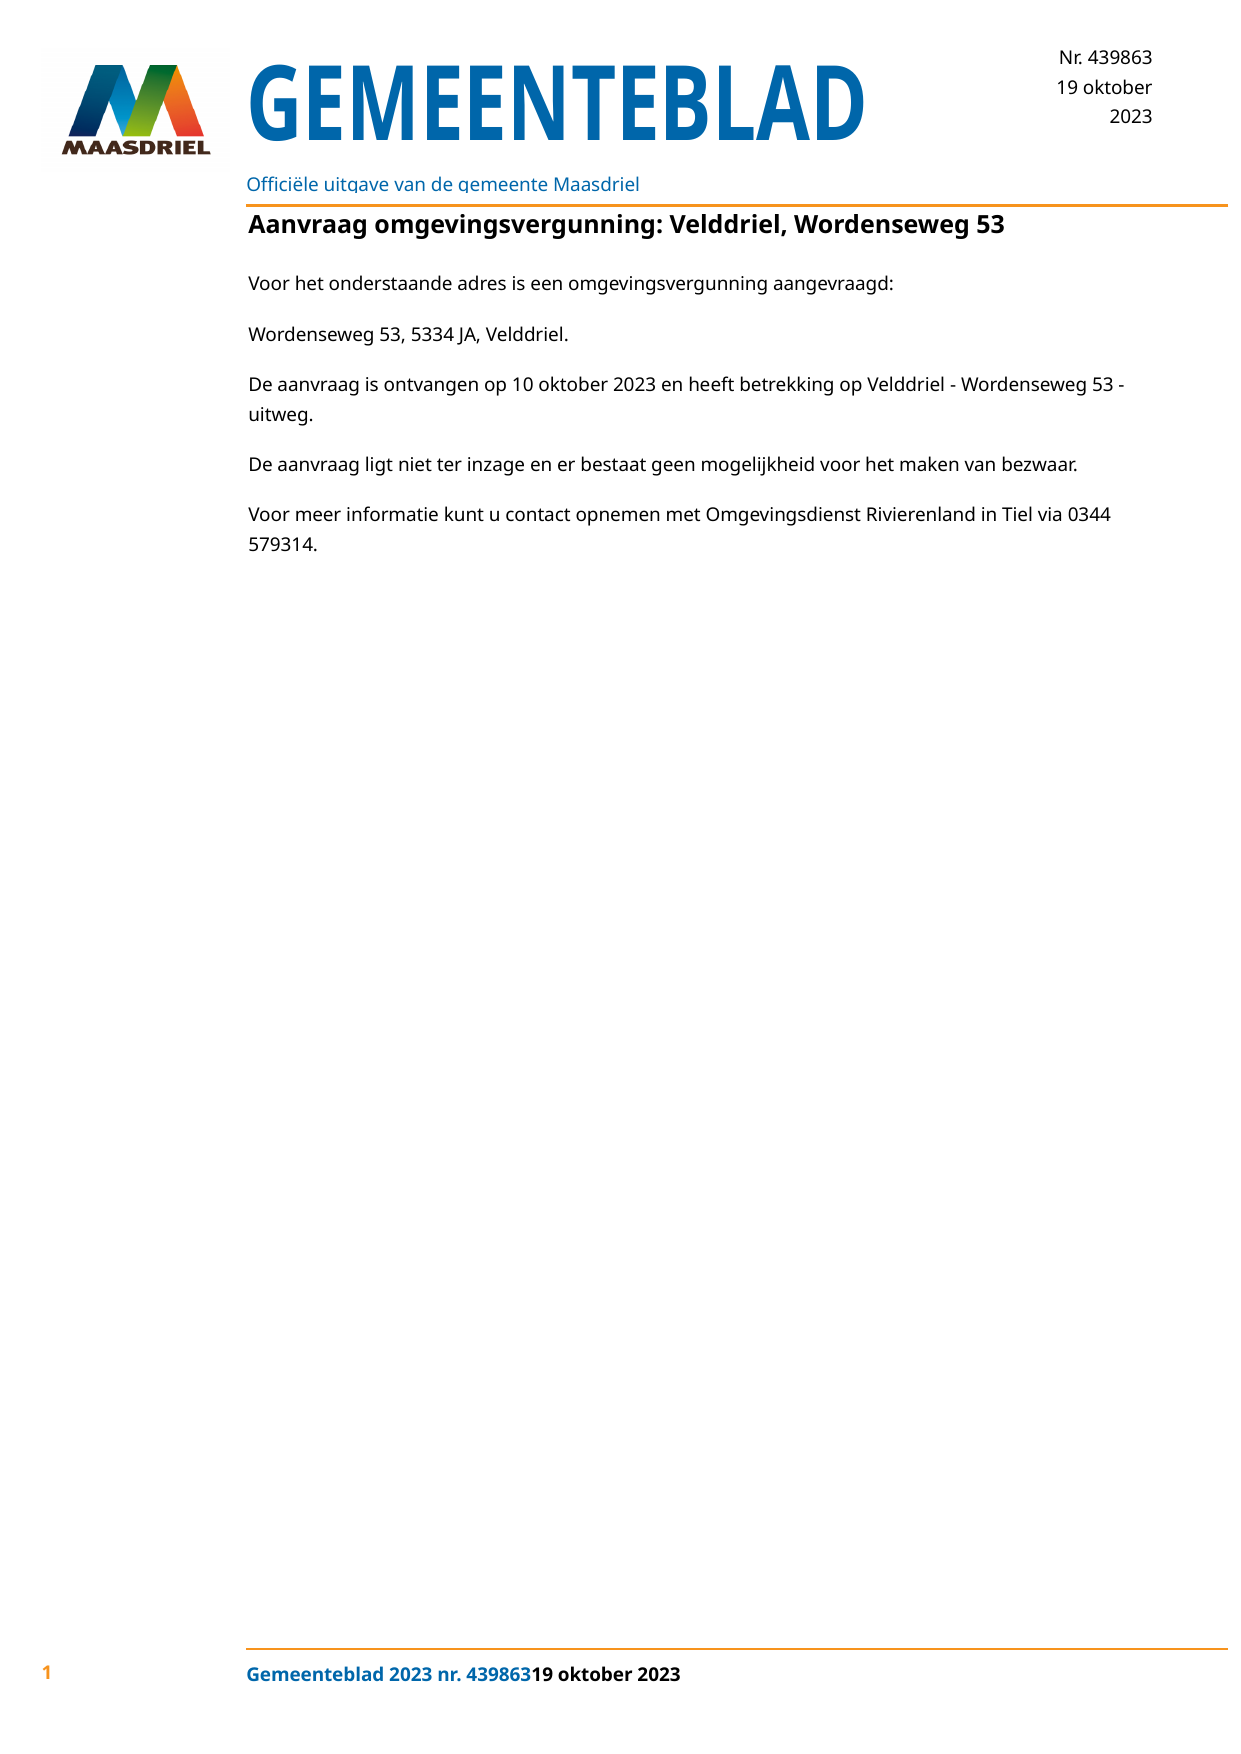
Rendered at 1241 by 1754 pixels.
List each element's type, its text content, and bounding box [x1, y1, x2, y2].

picture [41, 47, 231, 172]
text Voor meer informatie kunt u contact opnemen met Omgevingsdienst Rivierenland in Tiel via 0344 579314. [248, 502, 1152, 557]
text Aanvraag omgevingsvergunning: Velddriel, Wordenseweg 53 [248, 207, 1152, 241]
text De aanvraag is ontvangen op 10 oktober 2023 en heeft betrekking op Velddriel - Wordenseweg 53 - uitweg. [248, 371, 1152, 426]
text Voor het onderstaande adres is een omgevingsvergunning aangevraagd: [248, 270, 1152, 296]
text Wordenseweg 53, 5334 JA, Velddriel. [248, 321, 1152, 346]
text De aanvraag ligt niet ter inzage en er bestaat geen mogelijkheid voor het maken van bezwaar. [248, 451, 1152, 477]
